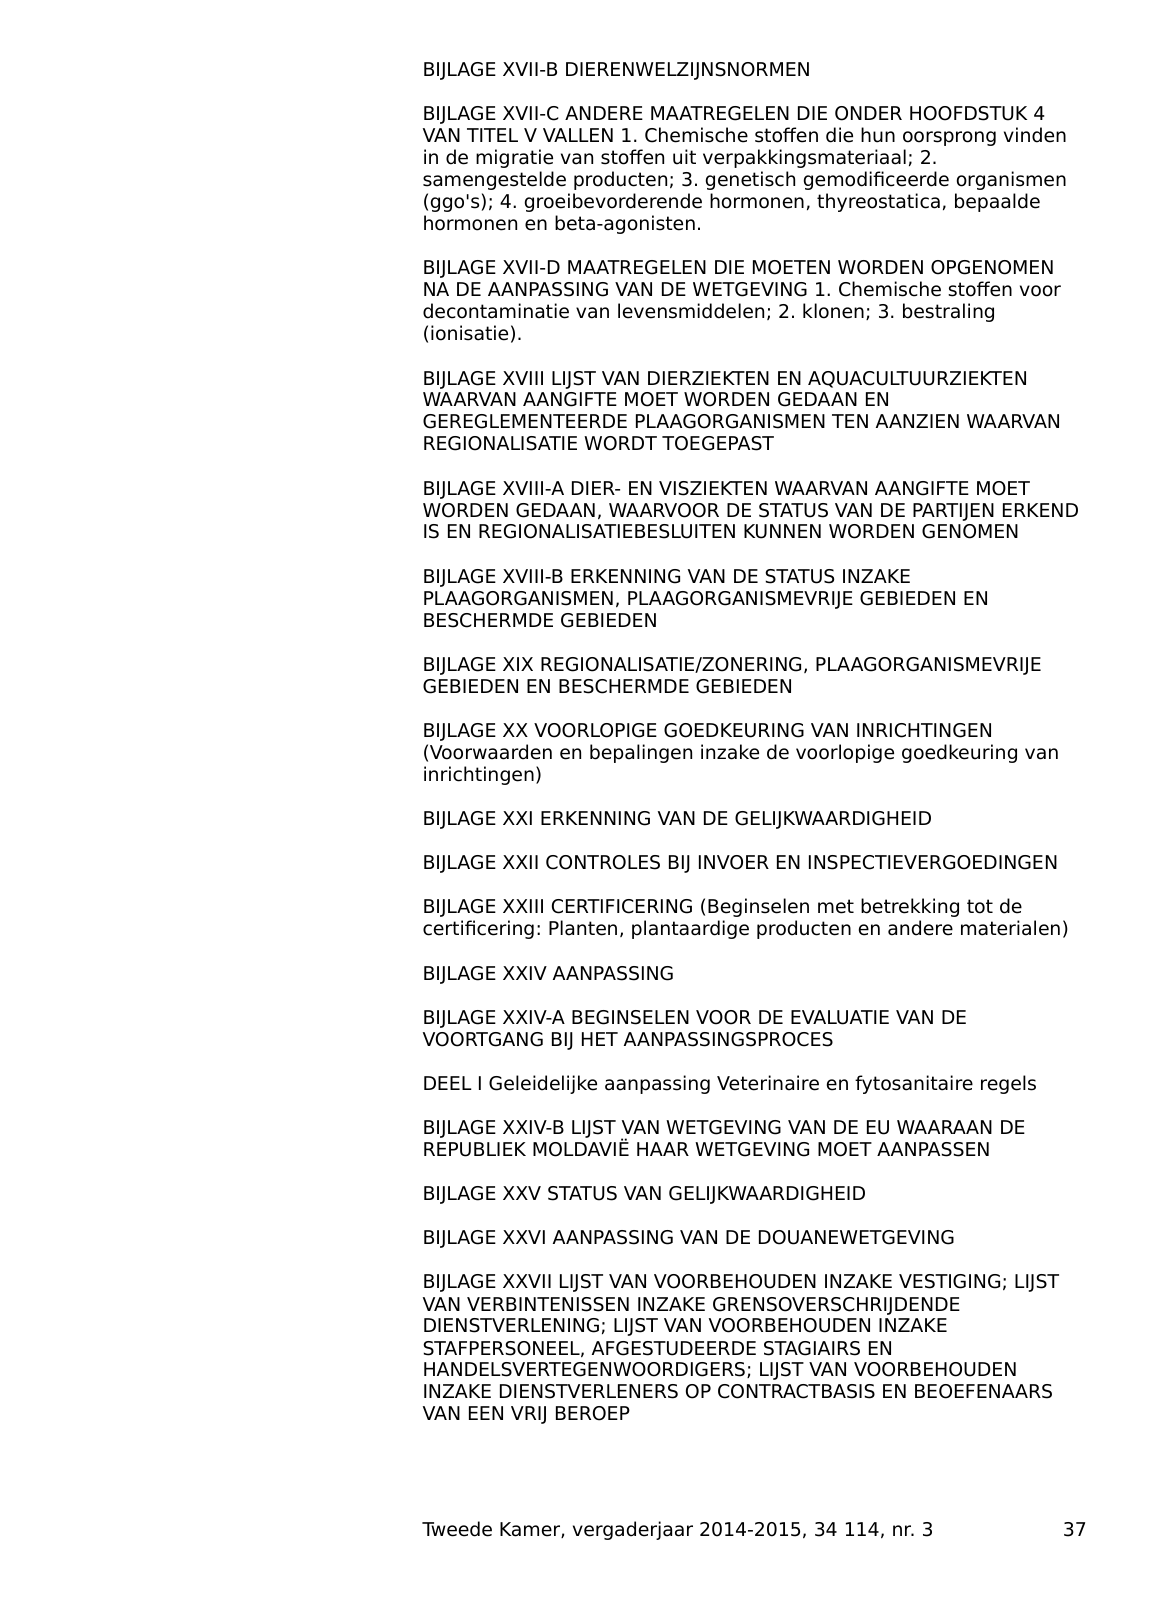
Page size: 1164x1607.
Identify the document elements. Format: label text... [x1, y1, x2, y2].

text BIJLAGE XXIV-B LIJST VAN WETGEVING VAN DE EU WAARAAN DE REPUBLIEK MOLDAVIË HAAR WETGEVING MOET AANPASSEN [422, 1117, 1087, 1161]
text BIJLAGE XX VOORLOPIGE GOEDKEURING VAN INRICHTINGEN (Voorwaarden en bepalingen inzake de voorlopige goedkeuring van inrichtingen) [422, 720, 1087, 786]
text BIJLAGE XXV STATUS VAN GELIJKWAARDIGHEID [422, 1183, 1087, 1205]
text BIJLAGE XVII-C ANDERE MAATREGELEN DIE ONDER HOOFDSTUK 4 VAN TITEL V VALLEN 1. Chemische stoffen die hun oorsprong vinden in de migratie van stoffen uit verpakkingsmateriaal; 2. samengestelde producten; 3. genetisch gemodificeerde organismen (ggo's); 4. groeibevorderende hormonen, thyreostatica, bepaalde hormonen en beta-agonisten. [422, 103, 1087, 235]
text BIJLAGE XXVI AANPASSING VAN DE DOUANEWETGEVING [422, 1227, 1087, 1249]
text BIJLAGE XVIII-B ERKENNING VAN DE STATUS INZAKE PLAAGORGANISMEN, PLAAGORGANISMEVRIJE GEBIEDEN EN BESCHERMDE GEBIEDEN [422, 566, 1087, 632]
text BIJLAGE XXI ERKENNING VAN DE GELIJKWAARDIGHEID [422, 808, 1087, 830]
text BIJLAGE XVIII LIJST VAN DIERZIEKTEN EN AQUACULTUURZIEKTEN WAARVAN AANGIFTE MOET WORDEN GEDAAN EN GEREGLEMENTEERDE PLAAGORGANISMEN TEN AANZIEN WAARVAN REGIONALISATIE WORDT TOEGEPAST [422, 367, 1087, 455]
text BIJLAGE XXII CONTROLES BIJ INVOER EN INSPECTIEVERGOEDINGEN [422, 852, 1087, 874]
text BIJLAGE XVII-D MAATREGELEN DIE MOETEN WORDEN OPGENOMEN NA DE AANPASSING VAN DE WETGEVING 1. Chemische stoffen voor decontaminatie van levensmiddelen; 2. klonen; 3. bestraling (ionisatie). [422, 257, 1087, 345]
text BIJLAGE XXIII CERTIFICERING (Beginselen met betrekking tot de certificering: Planten, plantaardige producten en andere materialen) [422, 896, 1087, 940]
text BIJLAGE XIX REGIONALISATIE/ZONERING, PLAAGORGANISMEVRIJE GEBIEDEN EN BESCHERMDE GEBIEDEN [422, 654, 1087, 698]
text DEEL I Geleidelijke aanpassing Veterinaire en fytosanitaire regels [422, 1073, 1087, 1095]
text BIJLAGE XVII-B DIERENWELZIJNSNORMEN [422, 59, 1087, 81]
text BIJLAGE XXIV-A BEGINSELEN VOOR DE EVALUATIE VAN DE VOORTGANG BIJ HET AANPASSINGSPROCES [422, 1007, 1087, 1051]
text BIJLAGE XXIV AANPASSING [422, 962, 1087, 984]
text BIJLAGE XXVII LIJST VAN VOORBEHOUDEN INZAKE VESTIGING; LIJST VAN VERBINTENISSEN INZAKE GRENSOVERSCHRIJDENDE DIENSTVERLENING; LIJST VAN VOORBEHOUDEN INZAKE STAFPERSONEEL, AFGESTUDEERDE STAGIAIRS EN HANDELSVERTEGENWOORDIGERS; LIJST VAN VOORBEHOUDEN INZAKE DIENSTVERLENERS OP CONTRACTBASIS EN BEOEFENAARS VAN EEN VRIJ BEROEP [422, 1271, 1087, 1425]
text BIJLAGE XVIII-A DIER- EN VISZIEKTEN WAARVAN AANGIFTE MOET WORDEN GEDAAN, WAARVOOR DE STATUS VAN DE PARTIJEN ERKEND IS EN REGIONALISATIEBESLUITEN KUNNEN WORDEN GENOMEN [422, 477, 1087, 543]
